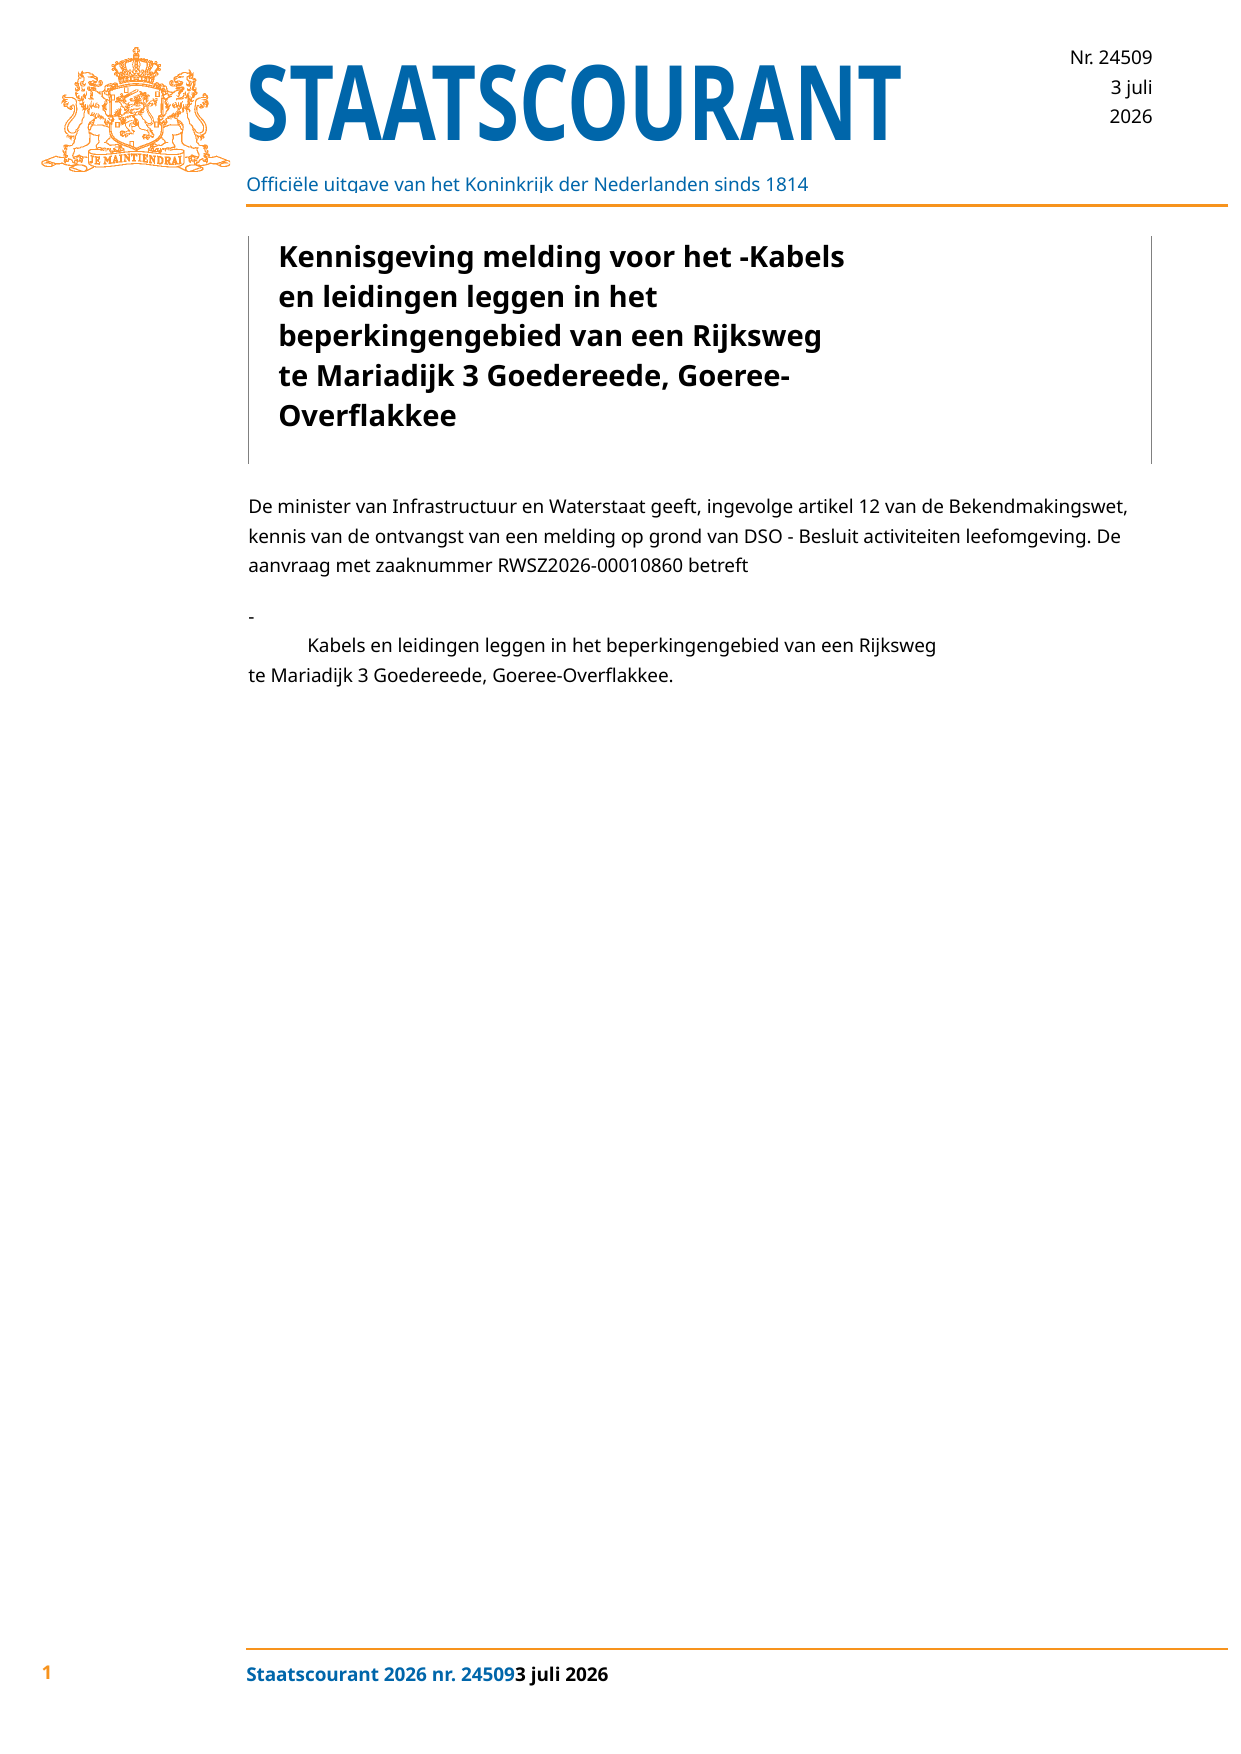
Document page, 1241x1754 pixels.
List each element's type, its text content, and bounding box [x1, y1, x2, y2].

text De minister van Infrastructuur en Waterstaat geeft, ingevolge artikel 12 van de Bekendmakingswet, kennis van de ontvangst van een melding op grond van DSO - Besluit activiteiten leefomgeving. De aanvraag met zaaknummer RWSZ2026-00010860 betreft [248, 493, 1152, 578]
table_header Kennisgeving melding voor het -Kabels en leidingen leggen in het beperkingengebied van een Rijksweg te Mariadijk 3 Goedereede, Goeree-Overflakkee [249, 236, 850, 464]
list Kabels en leidingen leggen in het beperkingengebied van een Rijksweg [248, 632, 1152, 658]
table_header [850, 414, 1151, 464]
text te Mariadijk 3 Goedereede, Goeree-Overflakkee. [248, 662, 1152, 688]
picture [41, 47, 231, 172]
table_header [1090, 236, 1151, 413]
picture [912, 236, 1090, 414]
table_header [850, 236, 912, 413]
